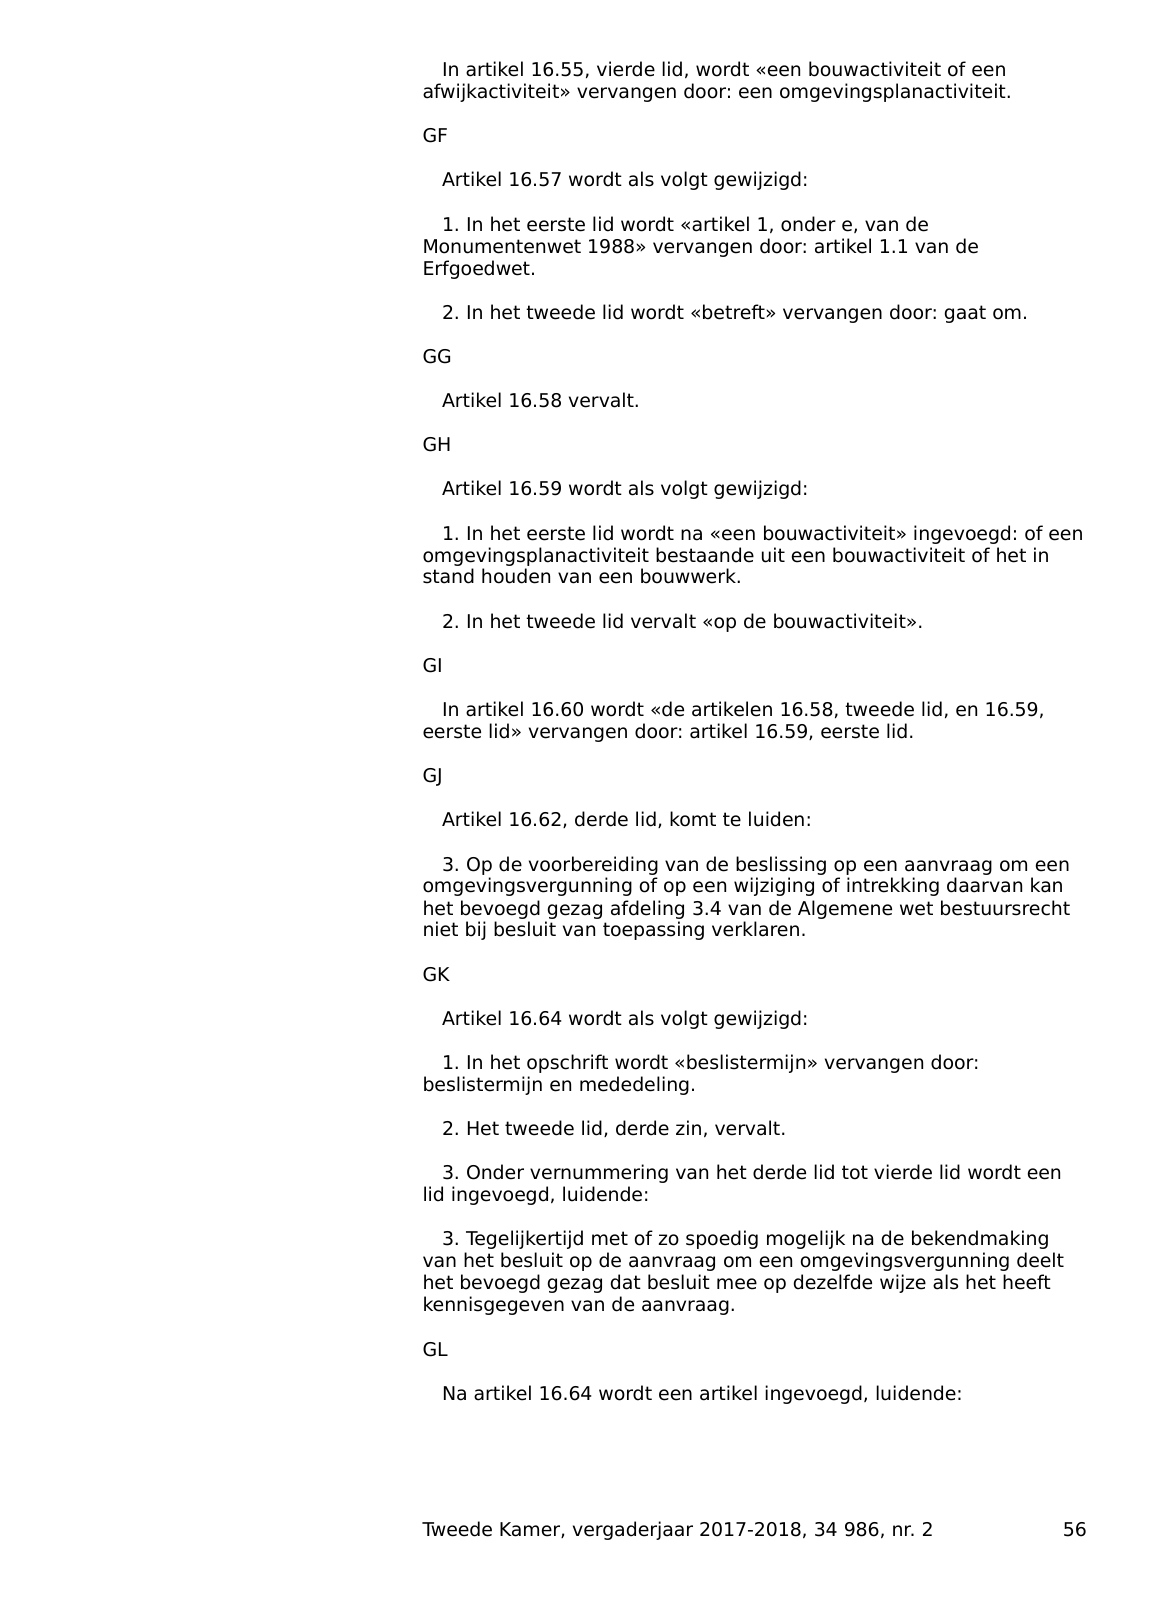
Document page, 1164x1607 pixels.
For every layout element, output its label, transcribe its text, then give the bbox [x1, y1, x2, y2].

text Artikel 16.58 vervalt. [422, 390, 1087, 412]
text In artikel 16.60 wordt «de artikelen 16.58, tweede lid, en 16.59, eerste lid» vervangen door: artikel 16.59, eerste lid. [422, 699, 1087, 743]
text GG [422, 346, 1087, 368]
text Artikel 16.57 wordt als volgt gewijzigd: [422, 169, 1087, 191]
text 2. Het tweede lid, derde zin, vervalt. [422, 1118, 1087, 1140]
text Na artikel 16.64 wordt een artikel ingevoegd, luidende: [422, 1383, 1087, 1404]
text 3. Onder vernummering van het derde lid tot vierde lid wordt een lid ingevoegd, luidende: [422, 1162, 1087, 1206]
text Artikel 16.59 wordt als volgt gewijzigd: [422, 478, 1087, 500]
text 2. In het tweede lid wordt «betreft» vervangen door: gaat om. [422, 302, 1087, 324]
text GF [422, 125, 1087, 147]
text 3. Op de voorbereiding van de beslissing op een aanvraag om een omgevingsvergunning of op een wijziging of intrekking daarvan kan het bevoegd gezag afdeling 3.4 van de Algemene wet bestuursrecht niet bij besluit van toepassing verklaren. [422, 853, 1087, 941]
text 1. In het opschrift wordt «beslistermijn» vervangen door: beslistermijn en mededeling. [422, 1052, 1087, 1096]
text GJ [422, 765, 1087, 787]
text Artikel 16.64 wordt als volgt gewijzigd: [422, 1008, 1087, 1030]
text GK [422, 963, 1087, 986]
text 3. Tegelijkertijd met of zo spoedig mogelijk na de bekendmaking van het besluit op de aanvraag om een omgevingsvergunning deelt het bevoegd gezag dat besluit mee op dezelfde wijze als het heeft kennisgegeven van de aanvraag. [422, 1228, 1087, 1316]
text GI [422, 655, 1087, 677]
text 2. In het tweede lid vervalt «op de bouwactiviteit». [422, 611, 1087, 633]
text 1. In het eerste lid wordt «artikel 1, onder e, van de Monumentenwet 1988» vervangen door: artikel 1.1 van de Erfgoedwet. [422, 213, 1087, 279]
text In artikel 16.55, vierde lid, wordt «een bouwactiviteit of een afwijkactiviteit» vervangen door: een omgevingsplanactiviteit. [422, 59, 1087, 103]
text 1. In het eerste lid wordt na «een bouwactiviteit» ingevoegd: of een omgevingsplanactiviteit bestaande uit een bouwactiviteit of het in stand houden van een bouwwerk. [422, 522, 1087, 588]
text Artikel 16.62, derde lid, komt te luiden: [422, 809, 1087, 831]
text GH [422, 434, 1087, 456]
text GL [422, 1338, 1087, 1360]
